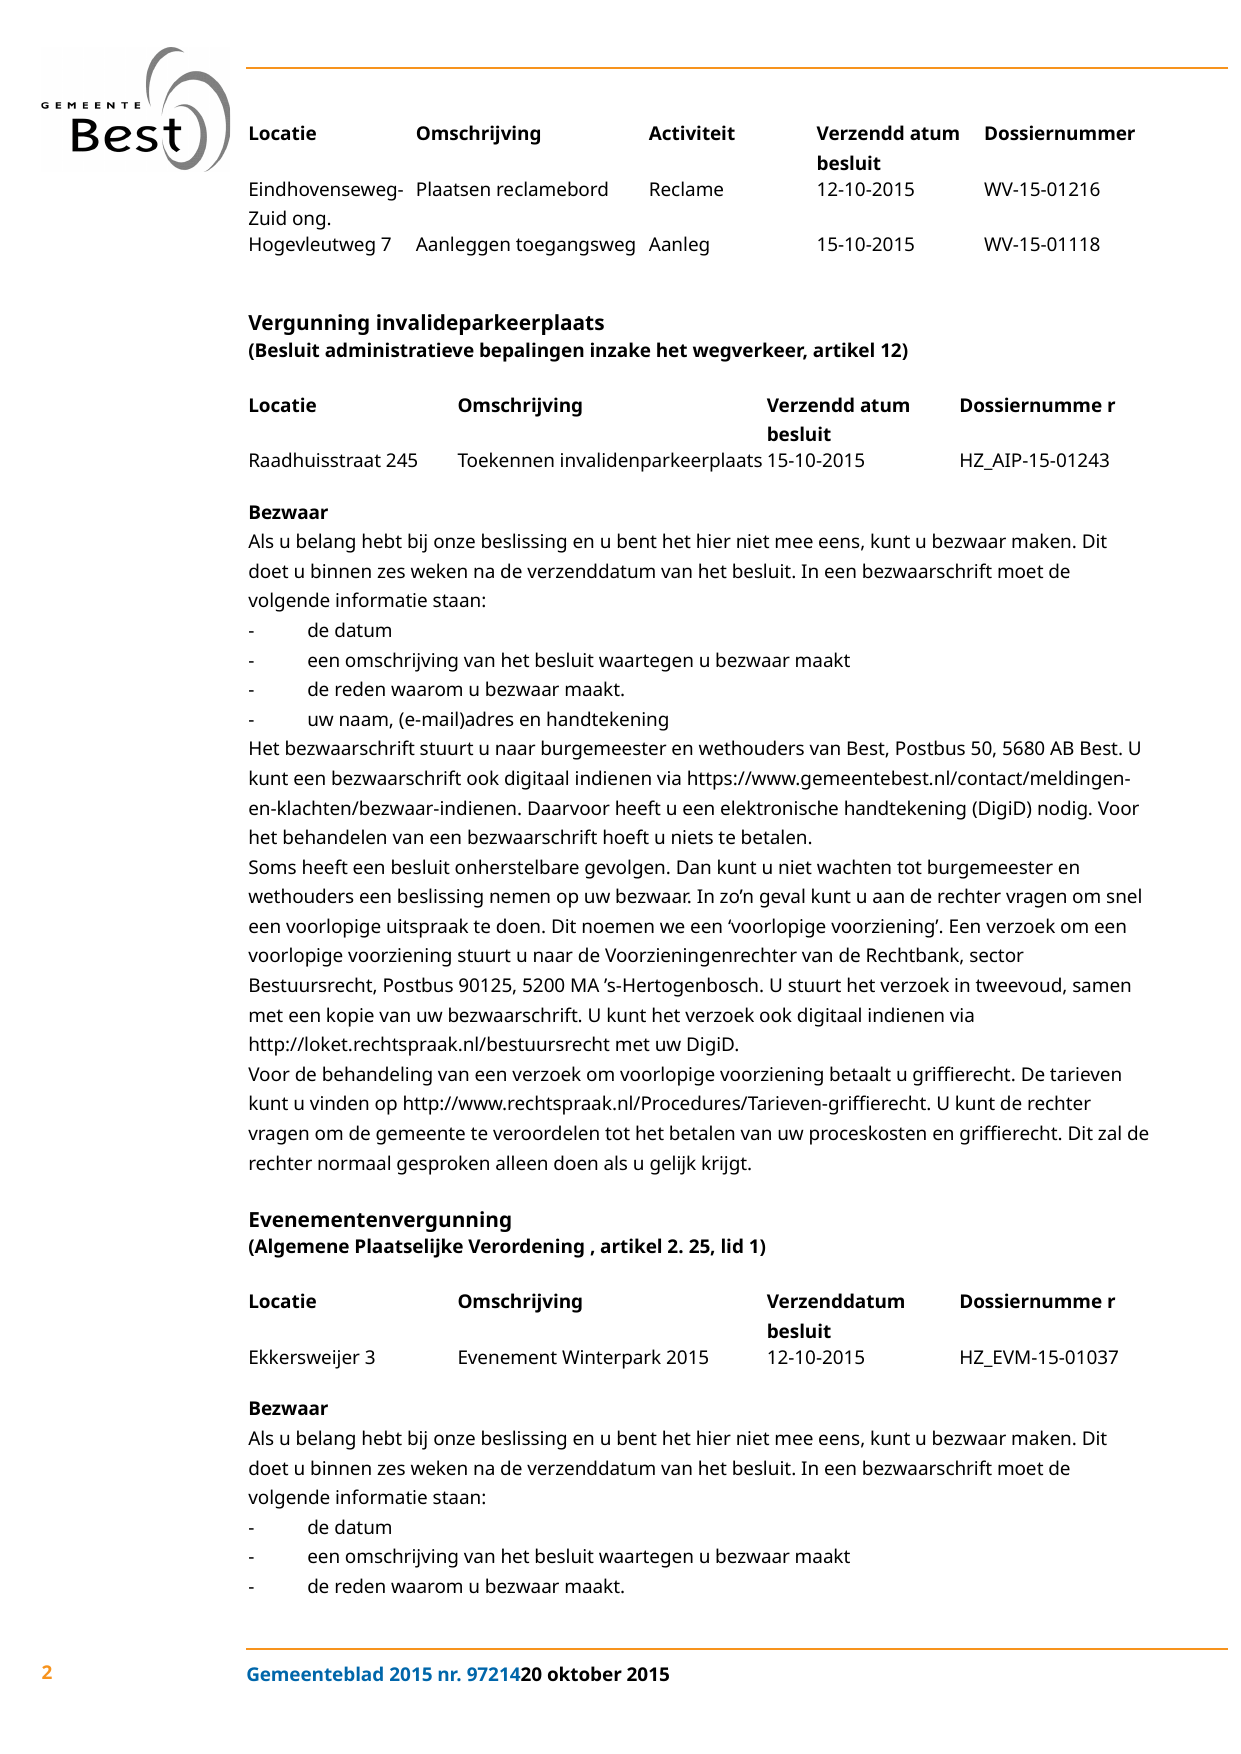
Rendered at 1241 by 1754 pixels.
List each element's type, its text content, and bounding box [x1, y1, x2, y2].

table_cell Raadhuisstraat 245 [248, 448, 457, 473]
text Bezwaar [248, 1396, 1152, 1421]
text Als u belang hebt bij onze beslissing en u bent het hier niet mee eens, kunt u bezwaar maken. Dit doet u binnen zes weken na de verzenddatum van het besluit. In een bezwaarschrift moet de volgende informatie staan: [248, 528, 1152, 613]
table_cell HZ_AIP-15-01243 [959, 448, 1152, 473]
table_header Omschrijving [457, 1289, 767, 1344]
table_header Dossiernumme r [959, 392, 1152, 447]
table_cell Reclame [649, 176, 816, 231]
table_header Verzendd atum besluit [816, 121, 984, 176]
table_cell 12-10-2015 [767, 1344, 959, 1370]
text (Algemene Plaatselijke Verordening , artikel 2. 25, lid 1) [248, 1233, 1152, 1259]
table_cell Toekennen invalidenparkeerplaats [457, 448, 767, 473]
list de datum [248, 617, 1152, 643]
table_cell Ekkersweijer 3 [248, 1344, 457, 1370]
table_cell 15-10-2015 [816, 231, 984, 257]
text Voor de behandeling van een verzoek om voorlopige voorziening betaalt u griffierecht. De tarieven kunt u vinden op http://www.rechtspraak.nl/Procedures/Tarieven-griffierecht. U kunt de rechter vragen om de gemeente te veroordelen tot het betalen van uw proceskosten en griffierecht. Dit zal de rechter normaal gesproken alleen doen als u gelijk krijgt. [248, 1061, 1152, 1175]
table_header Omschrijving [457, 392, 767, 447]
table_header Dossiernumme r [959, 1289, 1152, 1344]
picture [41, 47, 231, 172]
table_header Activiteit [649, 121, 816, 176]
text Soms heeft een besluit onherstelbare gevolgen. Dan kunt u niet wachten tot burgemeester en wethouders een beslissing nemen op uw bezwaar. In zo’n geval kunt u aan de rechter vragen om snel een voorlopige uitspraak te doen. Dit noemen we een ‘voorlopige voorziening’. Een verzoek om een voorlopige voorziening stuurt u naar de Voorzieningenrechter van de Rechtbank, sector Bestuursrecht, Postbus 90125, 5200 MA ’s-Hertogenbosch. U stuurt het verzoek in tweevoud, samen met een kopie van uw bezwaarschrift. U kunt het verzoek ook digitaal indienen via http://loket.rechtspraak.nl/bestuursrecht met uw DigiD. [248, 854, 1152, 1057]
text Het bezwaarschrift stuurt u naar burgemeester en wethouders van Best, Postbus 50, 5680 AB Best. U kunt een bezwaarschrift ook digitaal indienen via https://www.gemeentebest.nl/contact/meldingen-en-klachten/bezwaar-indienen. Daarvoor heeft u een elektronische handtekening (DigiD) nodig. Voor het behandelen van een bezwaarschrift hoeft u niets te betalen. [248, 736, 1152, 850]
table_cell 15-10-2015 [767, 448, 959, 473]
list de datum [248, 1514, 1152, 1539]
text Evenementenvergunning [248, 1205, 1152, 1233]
list de reden waarom u bezwaar maakt. [248, 676, 1152, 702]
table_cell 12-10-2015 [816, 176, 984, 231]
table_header Locatie [248, 392, 457, 447]
text Bezwaar [248, 499, 1152, 524]
text Als u belang hebt bij onze beslissing en u bent het hier niet mee eens, kunt u bezwaar maken. Dit doet u binnen zes weken na de verzenddatum van het besluit. In een bezwaarschrift moet de volgende informatie staan: [248, 1425, 1152, 1510]
table_cell HZ_EVM-15-01037 [959, 1344, 1152, 1370]
table_cell Aanleggen toegangsweg [416, 231, 649, 257]
text Vergunning invalideparkeerplaats [248, 308, 1152, 337]
table_header Locatie [248, 121, 416, 176]
list de reden waarom u bezwaar maakt. [248, 1573, 1152, 1599]
table_header Verzendd atum besluit [767, 392, 959, 447]
table_cell Evenement Winterpark 2015 [457, 1344, 767, 1370]
table_cell Eindhovenseweg-Zuid ong. [248, 176, 416, 231]
table_cell WV-15-01118 [984, 231, 1152, 257]
table_cell Plaatsen reclamebord [416, 176, 649, 231]
list een omschrijving van het besluit waartegen u bezwaar maakt [248, 1543, 1152, 1569]
table_cell WV-15-01216 [984, 176, 1152, 231]
table_header Locatie [248, 1289, 457, 1344]
table_header Verzenddatum besluit [767, 1289, 959, 1344]
table_cell Hogevleutweg 7 [248, 231, 416, 257]
list uw naam, (e-mail)adres en handtekening [248, 706, 1152, 732]
table_header Dossiernummer [984, 121, 1152, 176]
table_header Omschrijving [416, 121, 649, 176]
list een omschrijving van het besluit waartegen u bezwaar maakt [248, 647, 1152, 672]
text (Besluit administratieve bepalingen inzake het wegverkeer, artikel 12) [248, 337, 1152, 362]
table_cell Aanleg [649, 231, 816, 257]
